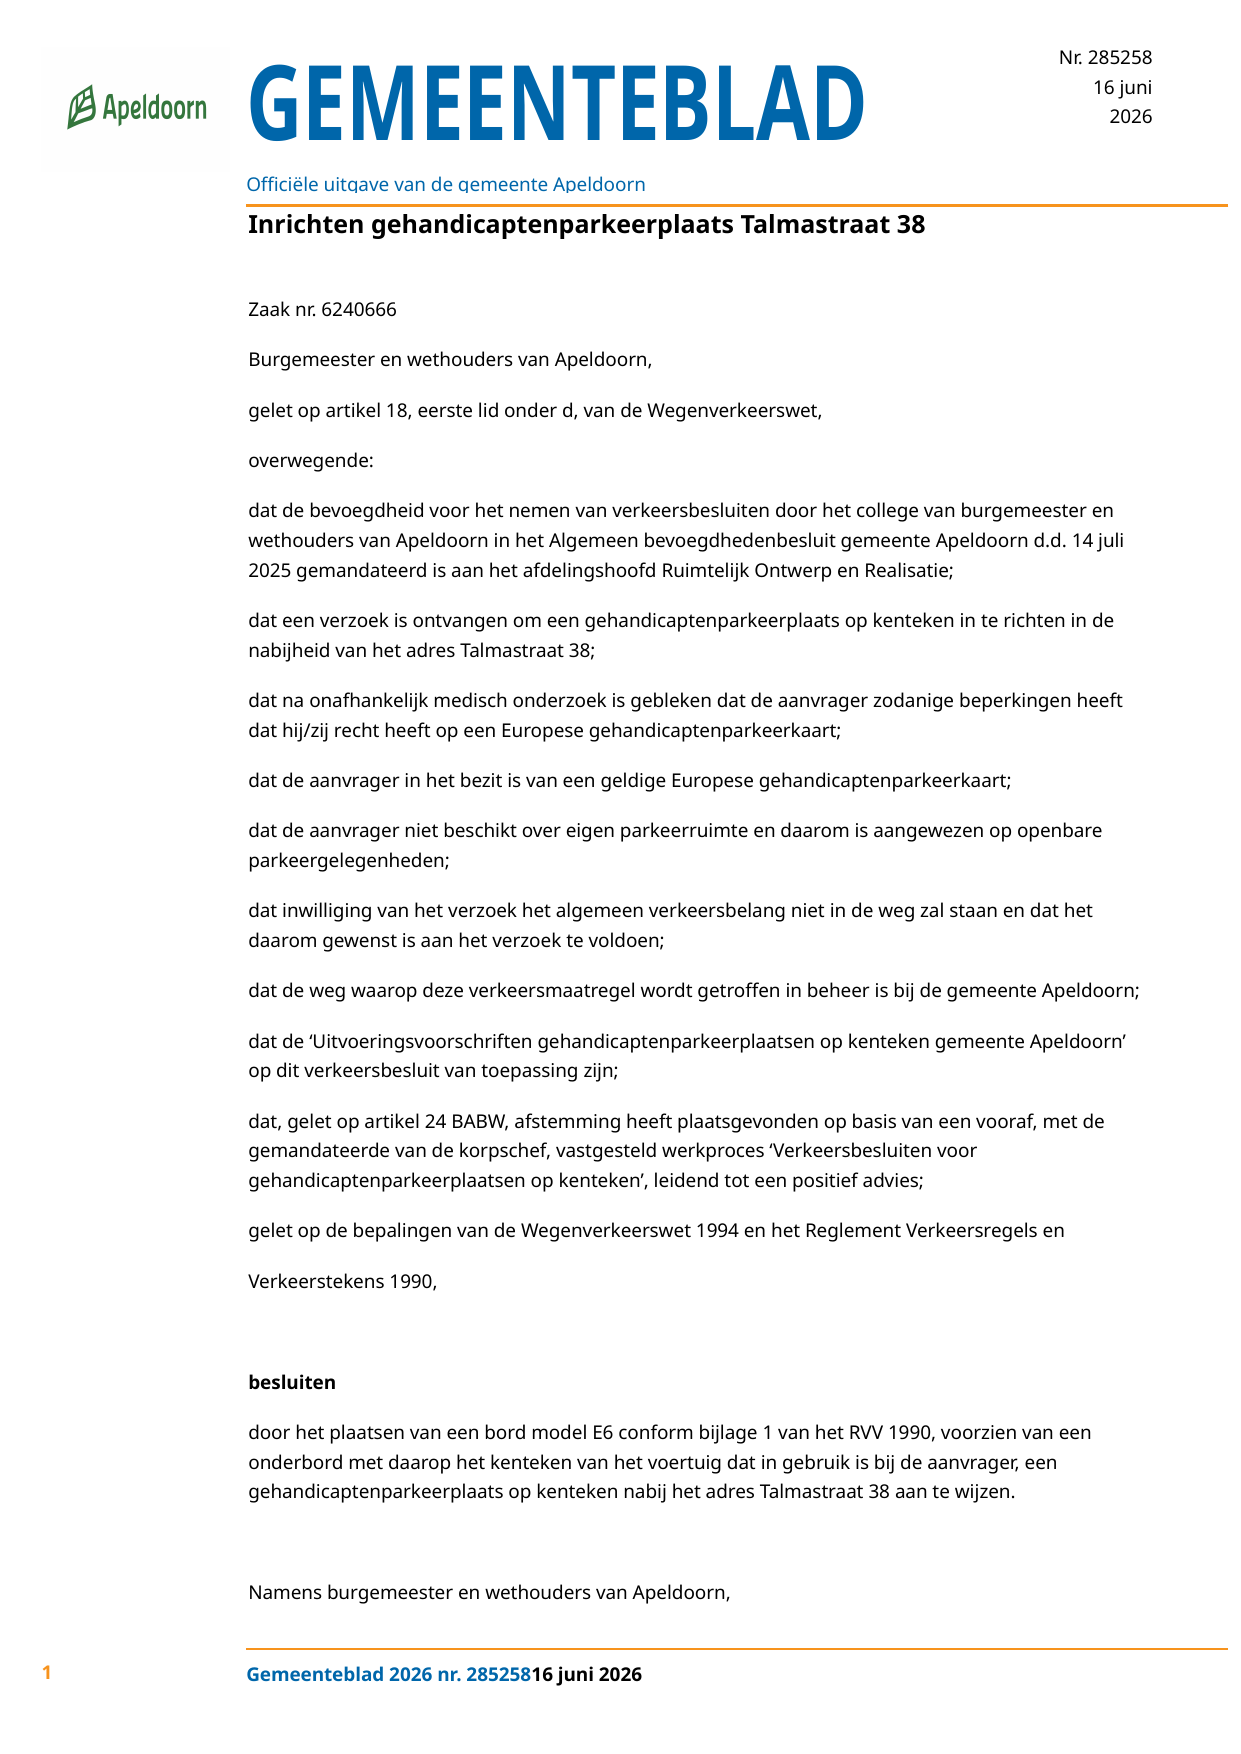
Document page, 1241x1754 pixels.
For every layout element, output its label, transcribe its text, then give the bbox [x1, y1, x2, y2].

text Verkeerstekens 1990, [248, 1268, 1152, 1294]
text Zaak nr. 6240666 [248, 296, 1152, 322]
text overwegende: [248, 447, 1152, 473]
picture [41, 47, 231, 172]
text Namens burgemeester en wethouders van Apeldoorn, [248, 1579, 1152, 1605]
text dat de weg waarop deze verkeersmaatregel wordt getroffen in beheer is bij de gemeente Apeldoorn; [248, 978, 1152, 1003]
text dat, gelet op artikel 24 BABW, afstemming heeft plaatsgevonden op basis van een vooraf, met de gemandateerde van de korpschef, vastgesteld werkproces ‘Verkeersbesluiten voor gehandicaptenparkeerplaatsen op kenteken’, leidend tot een positief advies; [248, 1108, 1152, 1193]
text Burgemeester en wethouders van Apeldoorn, [248, 346, 1152, 372]
text door het plaatsen van een bord model E6 conform bijlage 1 van het RVV 1990, voorzien van een onderbord met daarop het kenteken van het voertuig dat in gebruik is bij de aanvrager, een gehandicaptenparkeerplaats op kenteken nabij het adres Talmastraat 38 aan te wijzen. [248, 1419, 1152, 1504]
text dat de bevoegdheid voor het nemen van verkeersbesluiten door het college van burgemeester en wethouders van Apeldoorn in het Algemeen bevoegdhedenbesluit gemeente Apeldoorn d.d. 14 juli 2025 gemandateerd is aan het afdelingshoofd Ruimtelijk Ontwerp en Realisatie; [248, 498, 1152, 583]
text dat een verzoek is ontvangen om een gehandicaptenparkeerplaats op kenteken in te richten in de nabijheid van het adres Talmastraat 38; [248, 607, 1152, 663]
text dat de aanvrager niet beschikt over eigen parkeerruimte en daarom is aangewezen op openbare parkeergelegenheden; [248, 818, 1152, 873]
text dat na onafhankelijk medisch onderzoek is gebleken dat de aanvrager zodanige beperkingen heeft dat hij/zij recht heeft op een Europese gehandicaptenparkeerkaart; [248, 687, 1152, 743]
text Inrichten gehandicaptenparkeerplaats Talmastraat 38 [248, 207, 1152, 241]
text gelet op de bepalingen van de Wegenverkeerswet 1994 en het Reglement Verkeersregels en [248, 1218, 1152, 1243]
text gelet op artikel 18, eerste lid onder d, van de Wegenverkeerswet, [248, 397, 1152, 423]
text besluiten [248, 1369, 1152, 1395]
text dat inwilliging van het verzoek het algemeen verkeersbelang niet in de weg zal staan en dat het daarom gewenst is aan het verzoek te voldoen; [248, 898, 1152, 953]
text dat de ‘Uitvoeringsvoorschriften gehandicaptenparkeerplaatsen op kenteken gemeente Apeldoorn’ op dit verkeersbesluit van toepassing zijn; [248, 1028, 1152, 1083]
text dat de aanvrager in het bezit is van een geldige Europese gehandicaptenparkeerkaart; [248, 767, 1152, 793]
